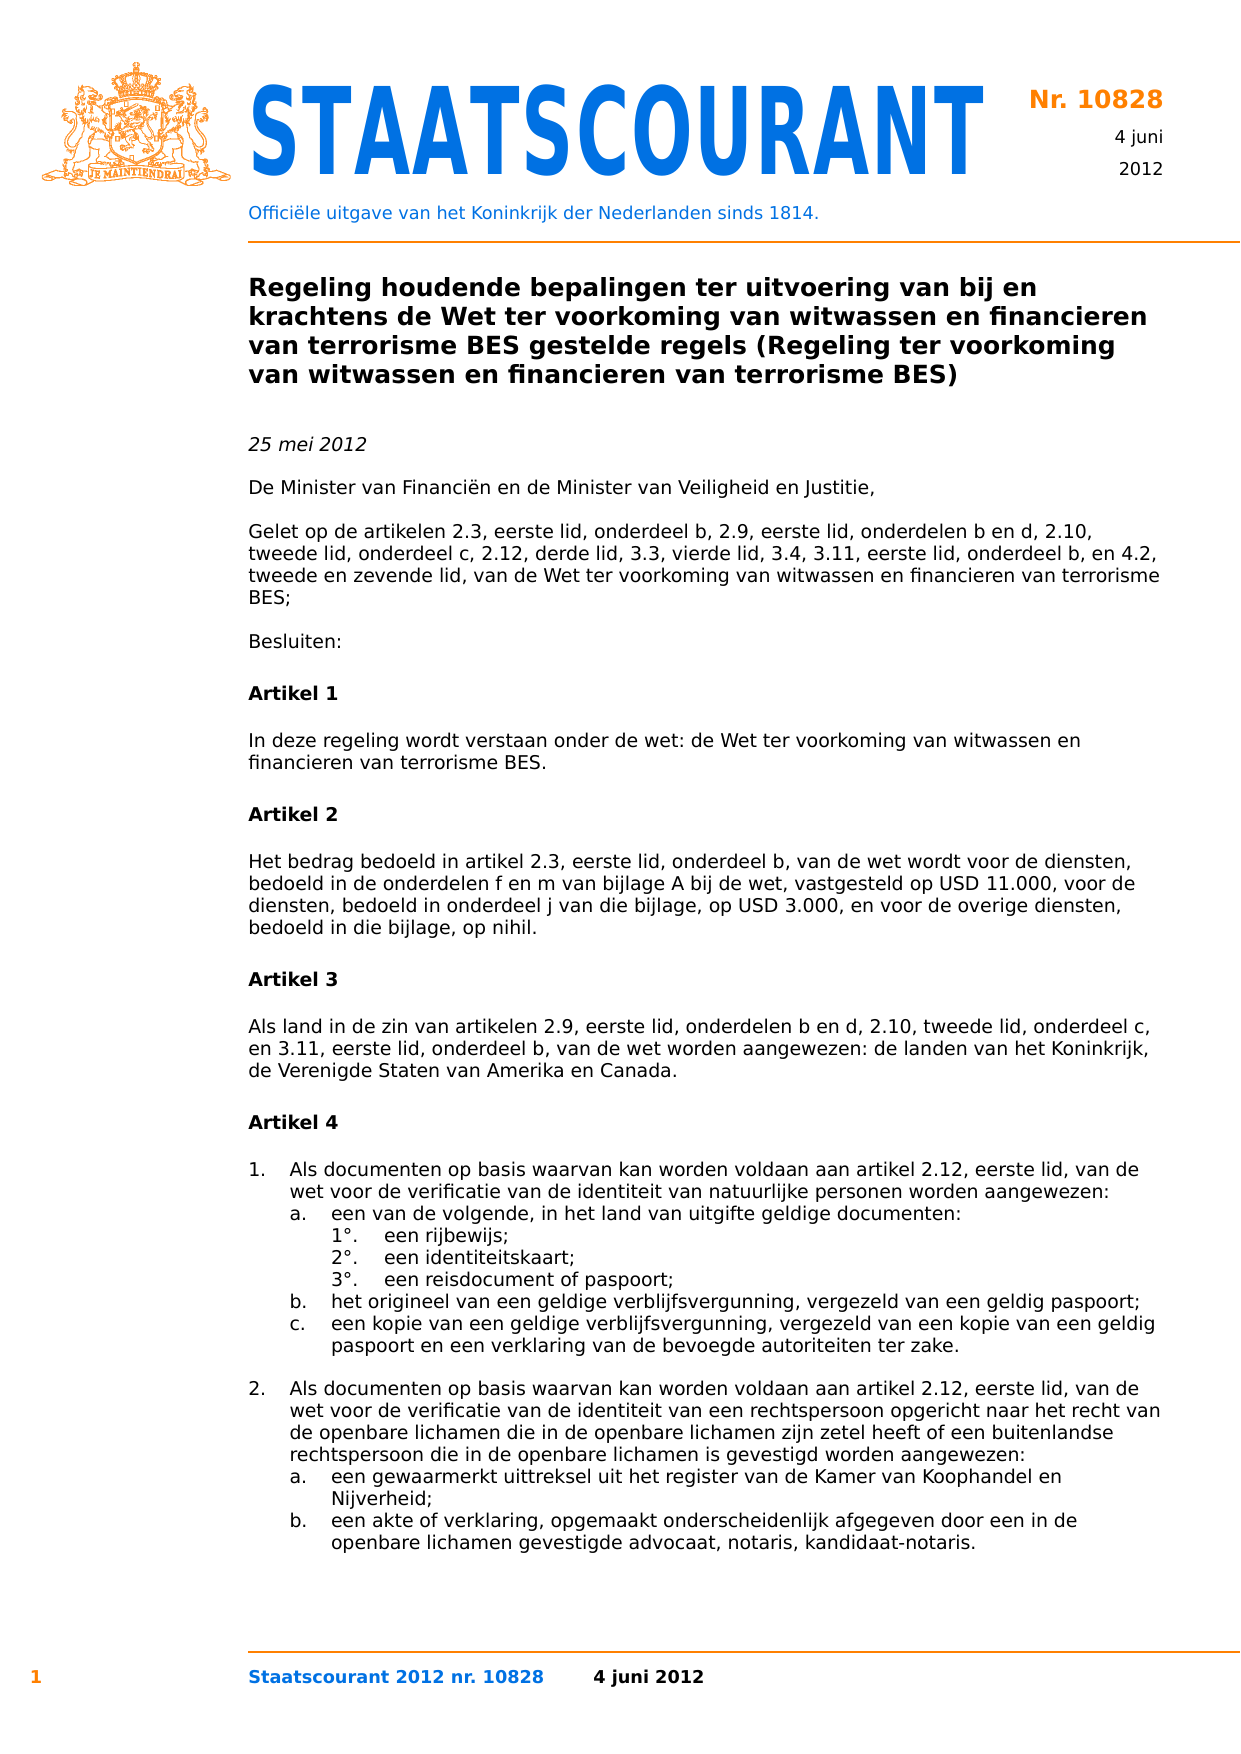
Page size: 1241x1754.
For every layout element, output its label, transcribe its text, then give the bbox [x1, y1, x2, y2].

text 1°. een rijbewijs; [331, 1224, 1163, 1247]
text Het bedrag bedoeld in artikel 2.3, eerste lid, onderdeel b, van de wet wordt voor de diensten, bedoeld in de onderdelen f en m van bijlage A bij de wet, vastgesteld op USD 11.000, voor de diensten, bedoeld in onderdeel j van die bijlage, op USD 3.000, en voor de overige diensten, bedoeld in die bijlage, op nihil. [248, 851, 1163, 939]
table_header Nr. 10828 [998, 62, 1240, 121]
text b. een akte of verklaring, opgemaakt onderscheidenlijk afgegeven door een in de openbare lichamen gevestigde advocaat, notaris, kandidaat-notaris. [289, 1510, 1163, 1554]
text Als land in de zin van artikelen 2.9, eerste lid, onderdelen b en d, 2.10, tweede lid, onderdeel c, en 3.11, eerste lid, onderdeel b, van de wet worden aangewezen: de landen van het Koninkrijk, de Verenigde Staten van Amerika en Canada. [248, 1016, 1163, 1082]
text 25 mei 2012 [248, 433, 1163, 455]
text De Minister van Financiën en de Minister van Veiligheid en Justitie, [248, 477, 1163, 499]
table_cell 4 juni [998, 121, 1240, 153]
table_header [25, 62, 248, 241]
text 2. Als documenten op basis waarvan kan worden voldaan aan artikel 2.12, eerste lid, van de wet voor de verificatie van de identiteit van een rechtspersoon opgericht naar het recht van de openbare lichamen die in de openbare lichamen zijn zetel heeft of een buitenlandse rechtspersoon die in de openbare lichamen is gevestigd worden aangewezen: [248, 1378, 1163, 1466]
text b. het origineel van een geldige verblijfsvergunning, vergezeld van een geldig paspoort; [289, 1291, 1163, 1312]
subtitle Artikel 1 [248, 683, 1163, 705]
text c. een kopie van een geldige verblijfsvergunning, vergezeld van een kopie van een geldig paspoort en een verklaring van de bevoegde autoriteiten ter zake. [289, 1312, 1163, 1356]
subtitle Artikel 3 [248, 969, 1163, 991]
text 2°. een identiteitskaart; [331, 1247, 1163, 1268]
picture [41, 62, 231, 186]
text In deze regeling wordt verstaan onder de wet: de Wet ter voorkoming van witwassen en financieren van terrorisme BES. [248, 730, 1163, 774]
text Besluiten: [248, 631, 1163, 653]
text 3°. een reisdocument of paspoort; [331, 1268, 1163, 1291]
subtitle Artikel 4 [248, 1112, 1163, 1134]
text 1. Als documenten op basis waarvan kan worden voldaan aan artikel 2.12, eerste lid, van de wet voor de verificatie van de identiteit van natuurlijke personen worden aangewezen: [248, 1159, 1163, 1203]
table_cell 2012 [998, 153, 1240, 203]
table_cell Officiële uitgave van het Koninkrijk der Nederlanden sinds 1814. [248, 203, 1240, 241]
text a. een gewaarmerkt uittreksel uit het register van de Kamer van Koophandel en Nijverheid; [289, 1466, 1163, 1510]
text a. een van de volgende, in het land van uitgifte geldige documenten: [289, 1203, 1163, 1224]
subtitle Regeling houdende bepalingen ter uitvoering van bij en krachtens de Wet ter voorkoming van witwassen en financieren van terrorisme BES gestelde regels (Regeling ter voorkoming van witwassen en financieren van terrorisme BES) [248, 273, 1163, 390]
table_header STAATSCOURANT [248, 62, 998, 203]
subtitle Artikel 2 [248, 804, 1163, 826]
text Gelet op de artikelen 2.3, eerste lid, onderdeel b, 2.9, eerste lid, onderdelen b en d, 2.10, tweede lid, onderdeel c, 2.12, derde lid, 3.3, vierde lid, 3.4, 3.11, eerste lid, onderdeel b, en 4.2, tweede en zevende lid, van de Wet ter voorkoming van witwassen en financieren van terrorisme BES; [248, 521, 1163, 609]
